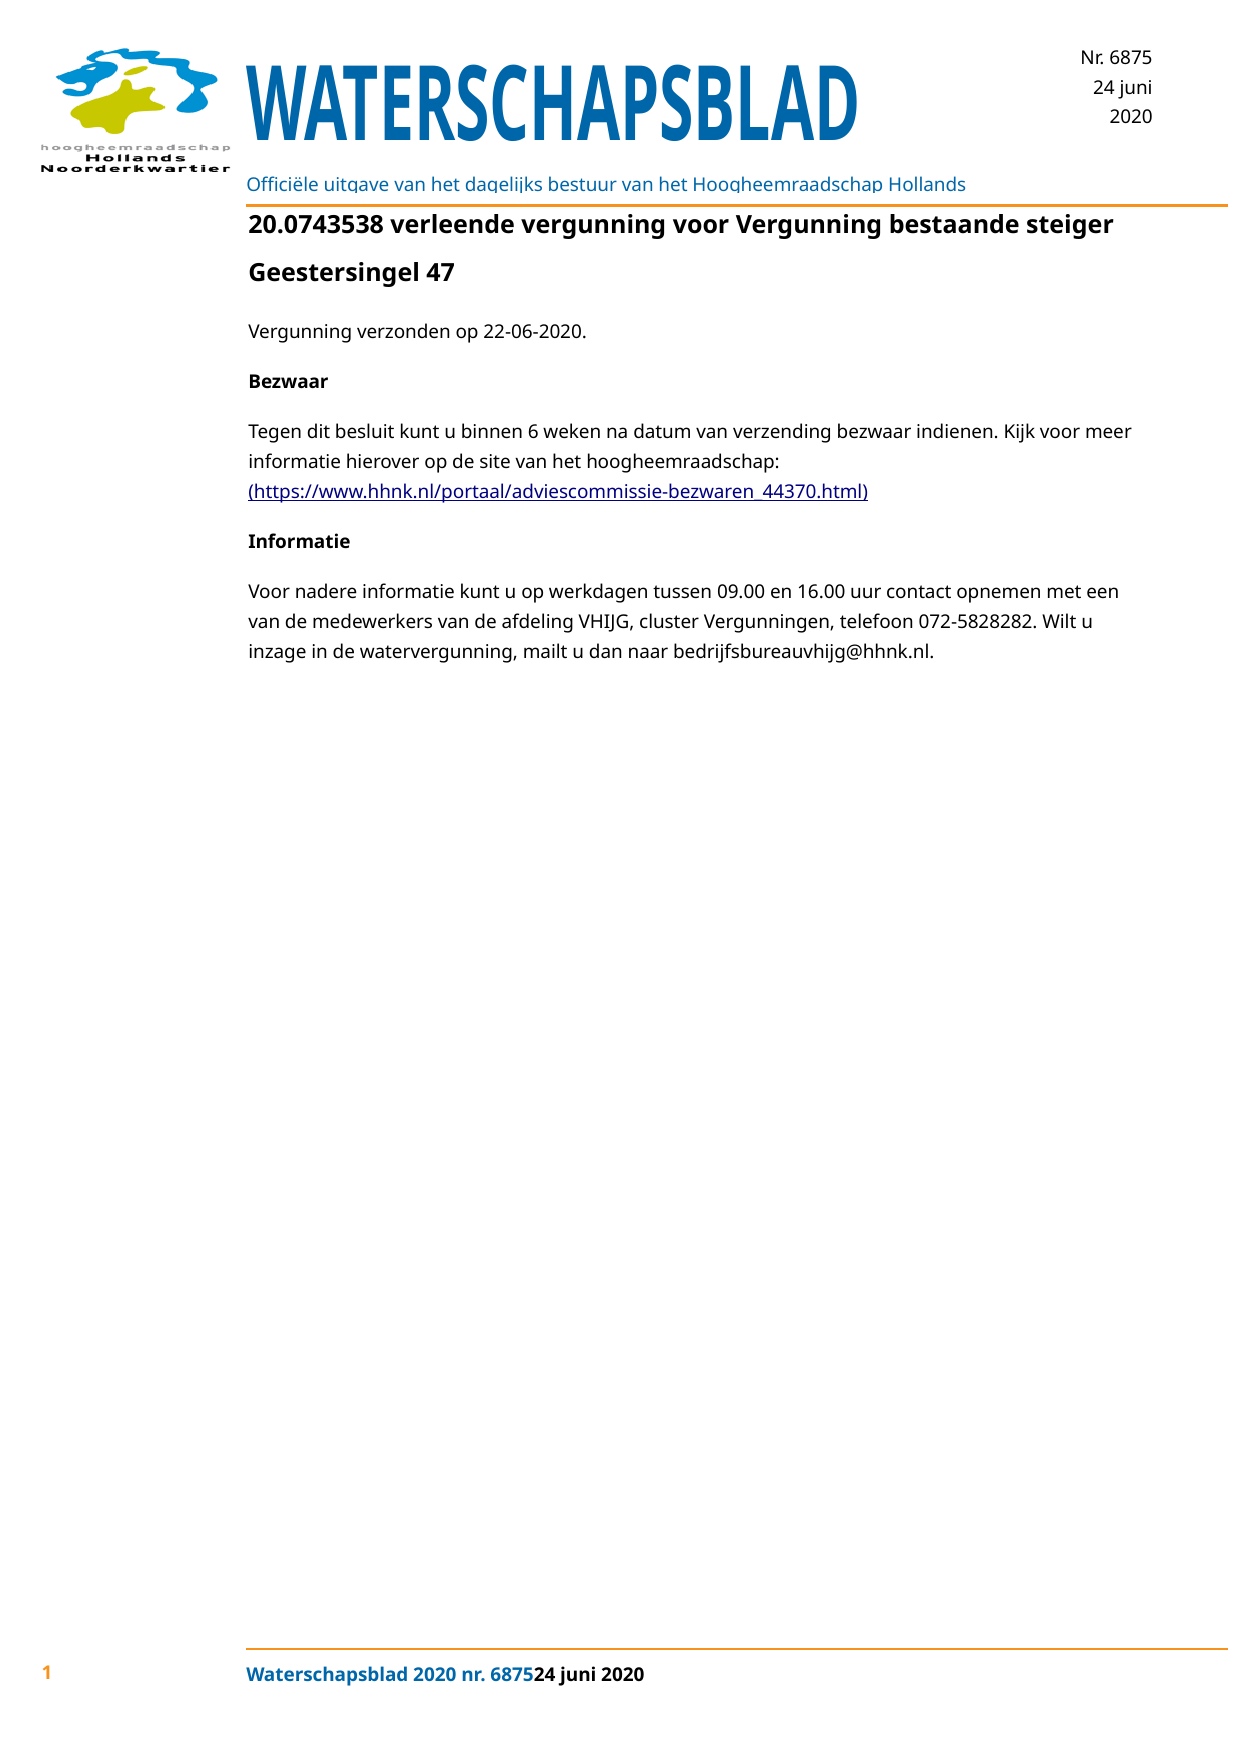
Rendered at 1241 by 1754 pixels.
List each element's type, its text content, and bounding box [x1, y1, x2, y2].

text Bezwaar [248, 368, 1152, 394]
text Voor nadere informatie kunt u op werkdagen tussen 09.00 en 16.00 uur contact opnemen met een van de medewerkers van de afdeling VHIJG, cluster Vergunningen, telefoon 072-5828282. Wilt u inzage in de watervergunning, mailt u dan naar bedrijfsbureauvhijg@hhnk.nl. [248, 579, 1152, 664]
text Tegen dit besluit kunt u binnen 6 weken na datum van verzending bezwaar indienen. Kijk voor meer informatie hierover op de site van het hoogheemraadschap: (https://www.hhnk.nl/portaal/adviescommissie-bezwaren_44370.html) [248, 419, 1152, 504]
text Vergunning verzonden op 22-06-2020. [248, 318, 1152, 344]
text 20.0743538 verleende vergunning voor Vergunning bestaande steiger Geestersingel 47 [248, 207, 1152, 288]
text Informatie [248, 528, 1152, 554]
picture [41, 47, 231, 172]
